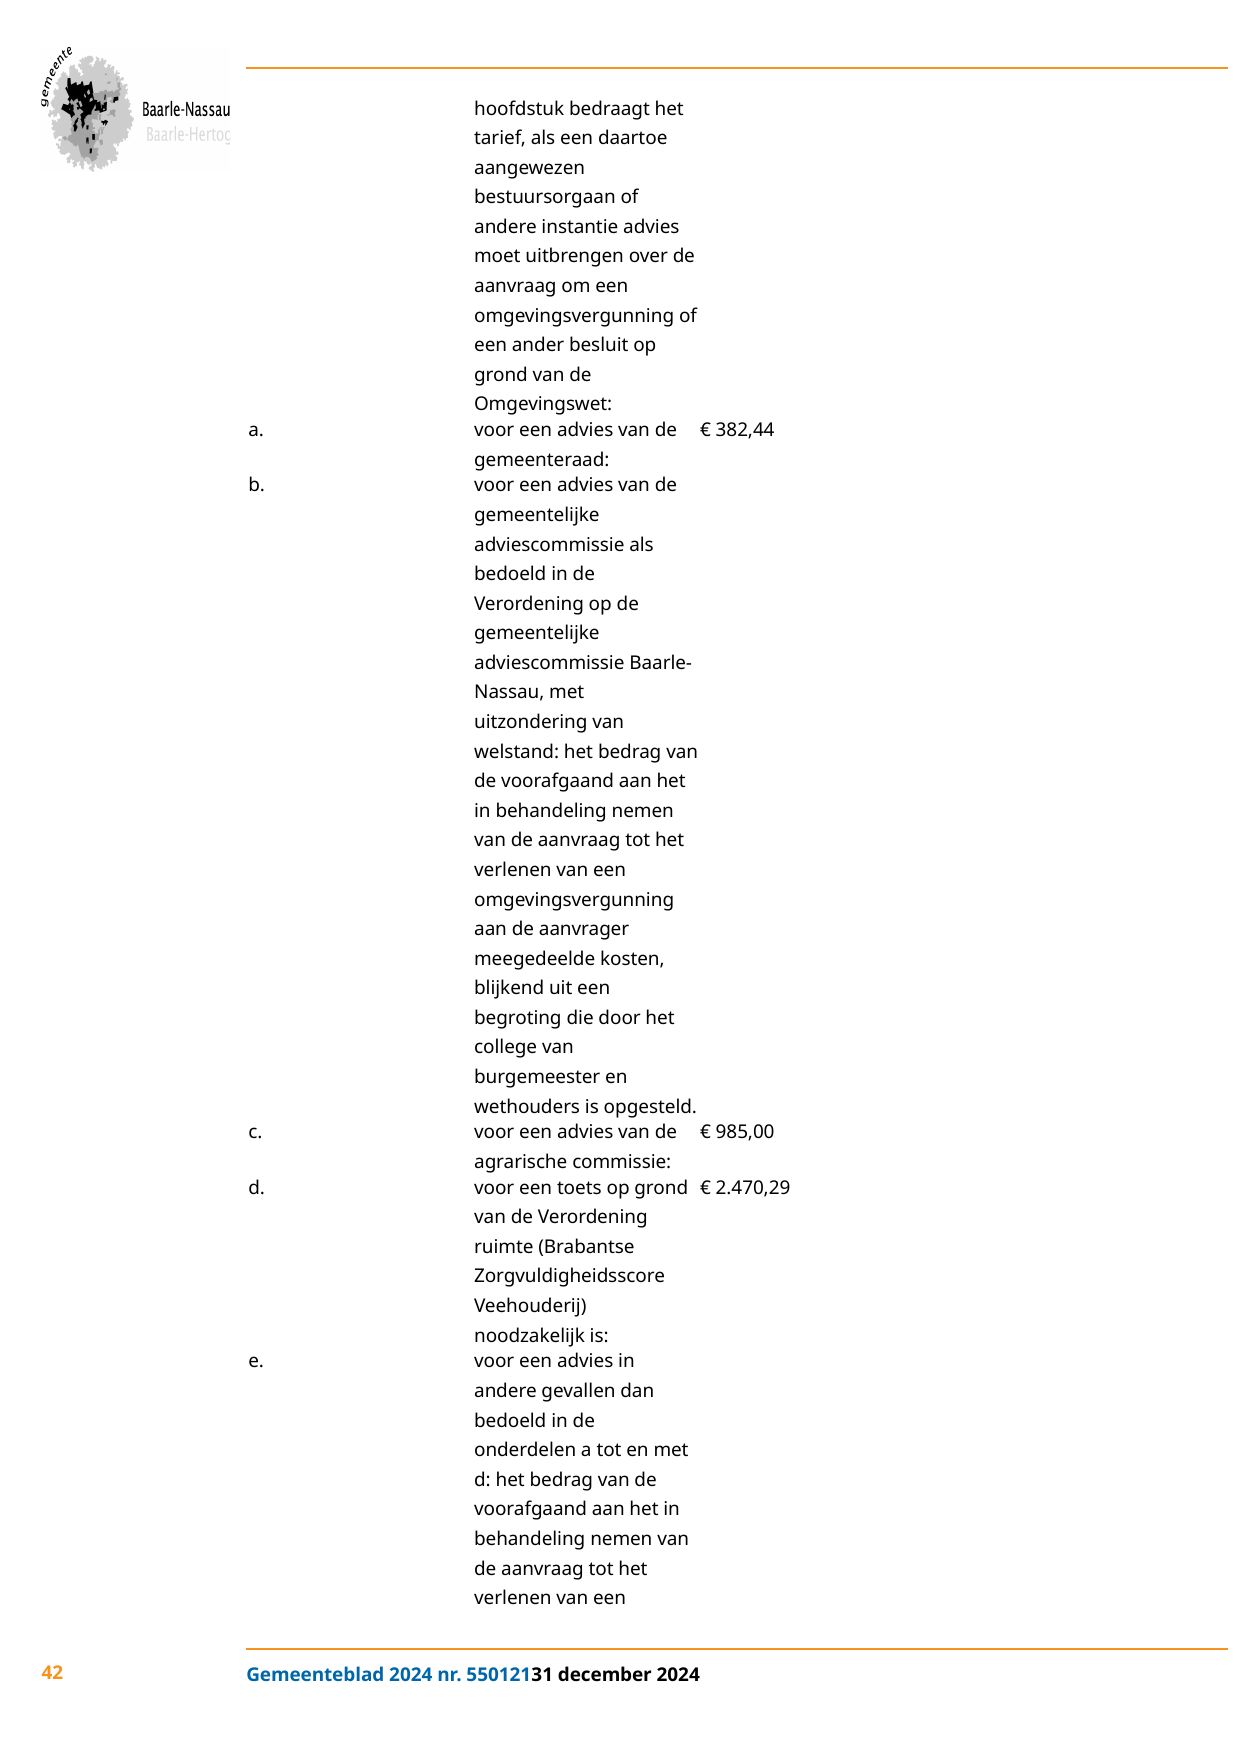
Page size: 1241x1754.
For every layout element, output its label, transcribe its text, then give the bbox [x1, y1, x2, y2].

table_cell [248, 95, 474, 416]
table_cell € 985,00 [700, 1119, 926, 1174]
table_cell hoofdstuk bedraagt het tarief, als een daartoe aangewezen bestuursorgaan of andere instantie advies moet uitbrengen over de aanvraag om een omgevingsvergunning of een ander besluit op grond van de Omgevingswet: [474, 95, 700, 416]
table_cell d. [248, 1174, 474, 1348]
table_cell [926, 95, 1152, 416]
table_cell [700, 1348, 926, 1610]
table_cell [926, 472, 1152, 1119]
table_cell voor een advies in andere gevallen dan bedoeld in de onderdelen a tot en met d: het bedrag van de voorafgaand aan het in behandeling nemen van de aanvraag tot het verlenen van een [474, 1348, 700, 1610]
table_cell voor een toets op grond van de Verordening ruimte (Brabantse Zorgvuldigheidsscore Veehouderij) noodzakelijk is: [474, 1174, 700, 1348]
table_cell [926, 1174, 1152, 1348]
table_cell € 382,44 [700, 416, 926, 472]
table_cell voor een advies van de agrarische commissie: [474, 1119, 700, 1174]
table_cell [700, 95, 926, 416]
table_cell voor een advies van de gemeentelijke adviescommissie als bedoeld in de Verordening op de gemeentelijke adviescommissie Baarle-Nassau, met uitzondering van welstand: het bedrag van de voorafgaand aan het in behandeling nemen van de aanvraag tot het verlenen van een omgevingsvergunning aan de aanvrager meegedeelde kosten, blijkend uit een begroting die door het college van burgemeester en wethouders is opgesteld. [474, 472, 700, 1119]
table_cell [926, 416, 1152, 472]
table_cell e. [248, 1348, 474, 1610]
table_cell € 2.470,29 [700, 1174, 926, 1348]
table_cell voor een advies van de gemeenteraad: [474, 416, 700, 472]
table_cell [700, 472, 926, 1119]
table_cell [926, 1119, 1152, 1174]
table_cell c. [248, 1119, 474, 1174]
picture [41, 47, 231, 172]
table_cell a. [248, 416, 474, 472]
table_cell b. [248, 472, 474, 1119]
table_cell [926, 1348, 1152, 1610]
